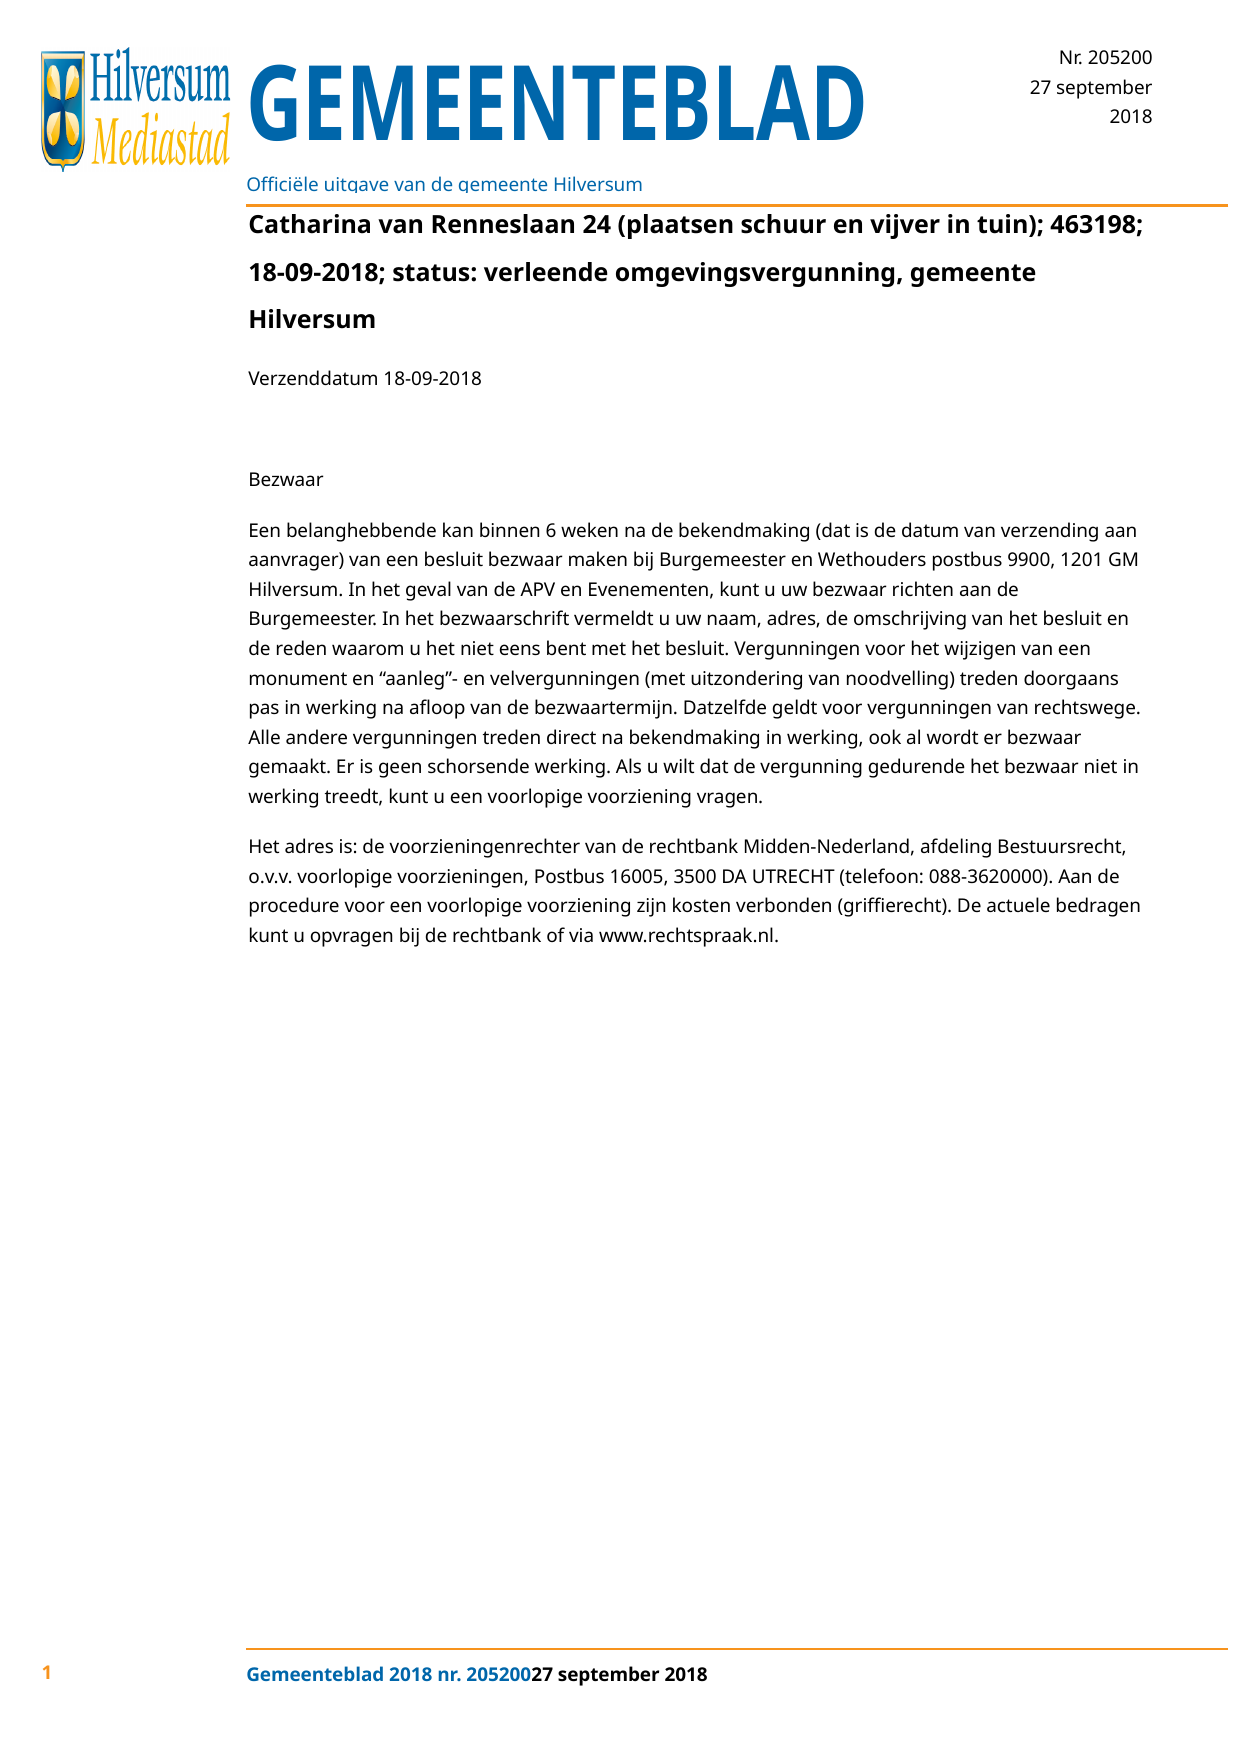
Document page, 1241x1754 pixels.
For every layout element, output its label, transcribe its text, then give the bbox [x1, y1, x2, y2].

text Catharina van Renneslaan 24 (plaatsen schuur en vijver in tuin); 463198; 18-09-2018; status: verleende omgevingsvergunning, gemeente Hilversum [248, 207, 1152, 336]
text Verzenddatum 18-09-2018 [248, 366, 1152, 391]
text Een belanghebbende kan binnen 6 weken na de bekendmaking (dat is de datum van verzending aan aanvrager) van een besluit bezwaar maken bij Burgemeester en Wethouders postbus 9900, 1201 GM Hilversum. In het geval van de APV en Evenementen, kunt u uw bezwaar richten aan de Burgemeester. In het bezwaarschrift vermeldt u uw naam, adres, de omschrijving van het besluit en de reden waarom u het niet eens bent met het besluit. Vergunningen voor het wijzigen van een monument en “aanleg”- en velvergunningen (met uitzondering van noodvelling) treden doorgaans pas in werking na afloop van de bezwaartermijn. Datzelfde geldt voor vergunningen van rechtswege. Alle andere vergunningen treden direct na bekendmaking in werking, ook al wordt er bezwaar gemaakt. Er is geen schorsende werking. Als u wilt dat de vergunning gedurende het bezwaar niet in werking treedt, kunt u een voorlopige voorziening vragen. [248, 517, 1152, 809]
text Het adres is: de voorzieningenrechter van de rechtbank Midden-Nederland, afdeling Bestuursrecht, o.v.v. voorlopige voorzieningen, Postbus 16005, 3500 DA UTRECHT (telefoon: 088-3620000). Aan de procedure voor een voorlopige voorziening zijn kosten verbonden (griffierecht). De actuele bedragen kunt u opvragen bij de rechtbank of via www.rechtspraak.nl. [248, 833, 1152, 948]
text Bezwaar [248, 466, 1152, 492]
picture [41, 47, 231, 172]
